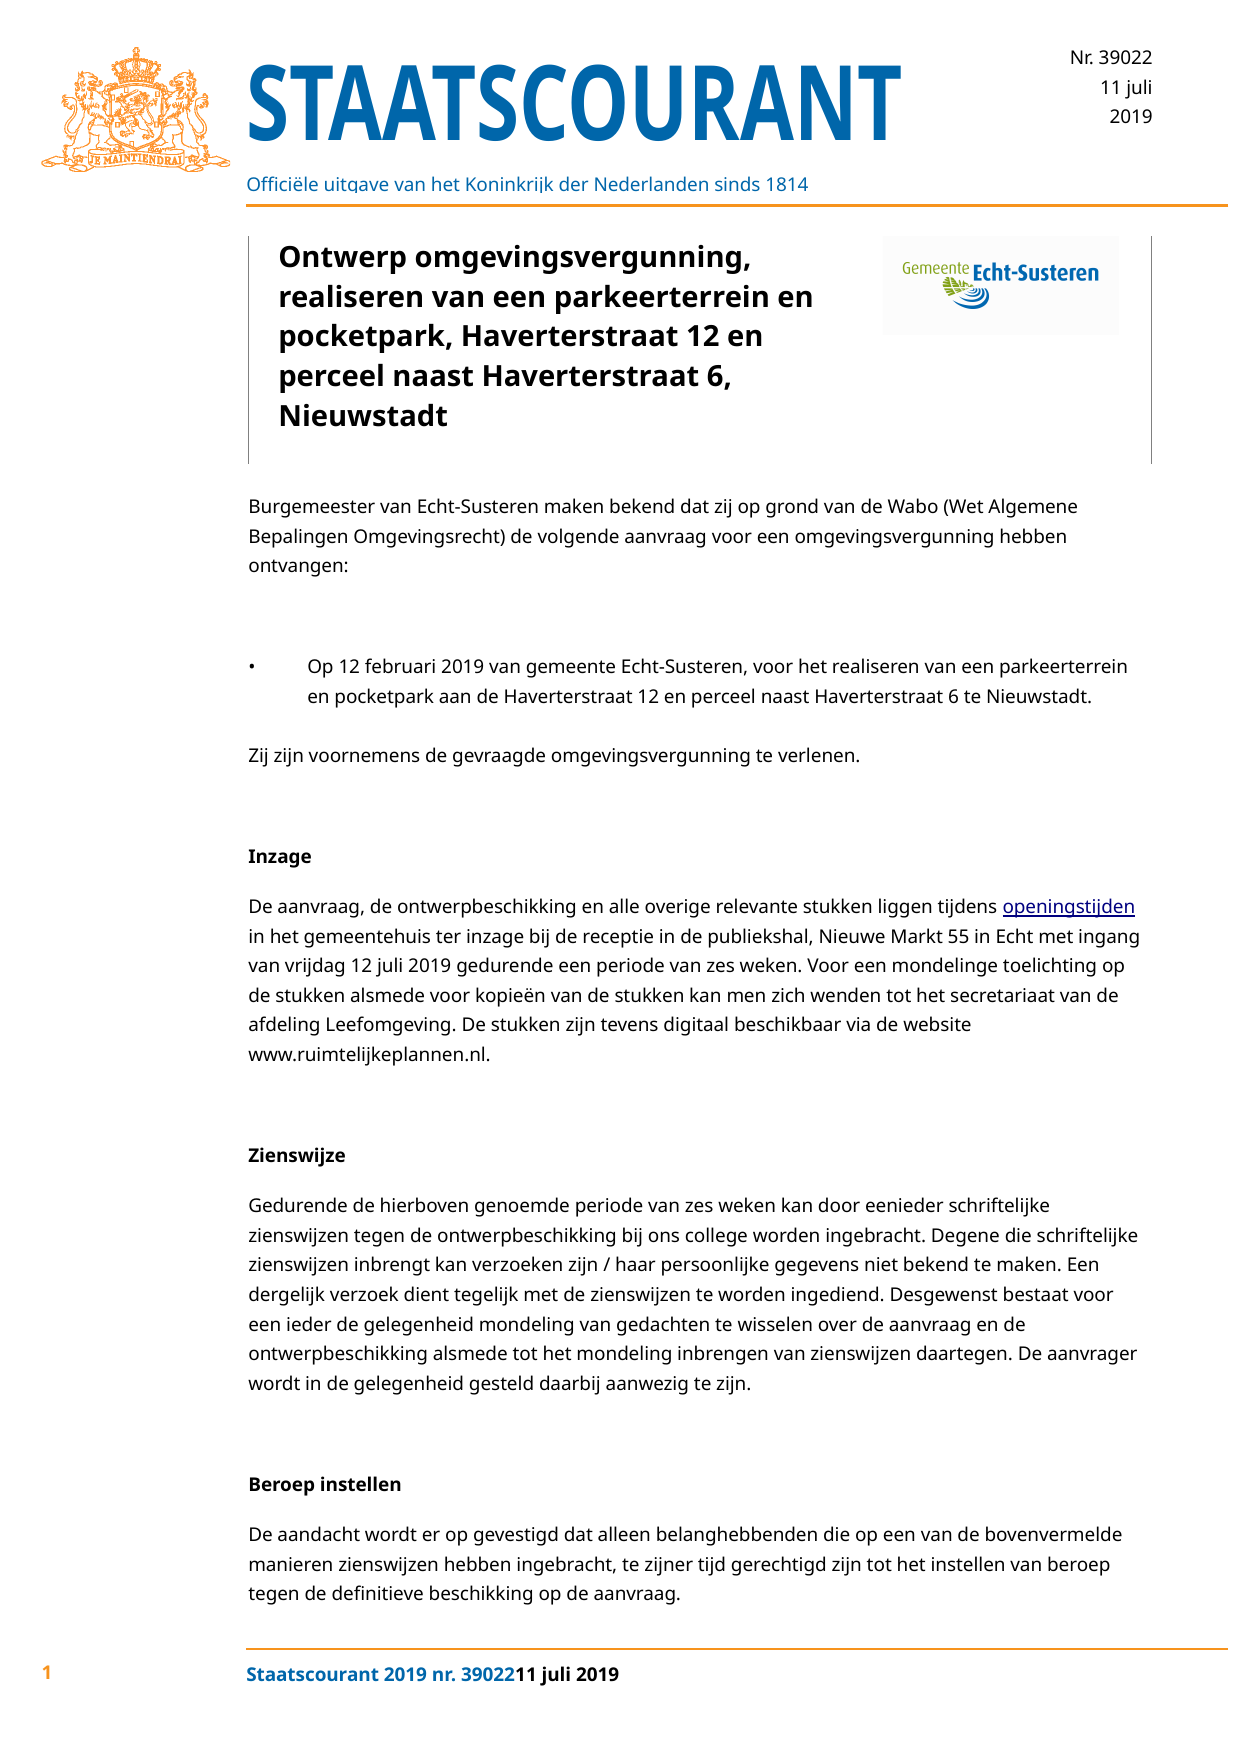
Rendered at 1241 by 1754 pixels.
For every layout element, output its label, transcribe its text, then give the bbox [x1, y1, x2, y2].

table_header Ontwerp omgevingsvergunning, realiseren van een parkeerterrein en pocketpark, Haverterstraat 12 en perceel naast Haverterstraat 6, Nieuwstadt [249, 236, 850, 464]
text Beroep instellen [248, 1471, 1152, 1497]
text Zienswijze [248, 1142, 1152, 1168]
text Gedurende de hierboven genoemde periode van zes weken kan door eenieder schriftelijke zienswijzen tegen de ontwerpbeschikking bij ons college worden ingebracht. Degene die schriftelijke zienswijzen inbrengt kan verzoeken zijn / haar persoonlijke gegevens niet bekend te maken. Een dergelijk verzoek dient tegelijk met de zienswijzen te worden ingediend. Desgewenst bestaat voor een ieder de gelegenheid mondeling van gedachten te wisselen over de aanvraag en de ontwerpbeschikking alsmede tot het mondeling inbrengen van zienswijzen daartegen. De aanvrager wordt in de gelegenheid gesteld daarbij aanwezig te zijn. [248, 1192, 1152, 1396]
list Op 12 februari 2019 van gemeente Echt-Susteren, voor het realiseren van een parkeerterrein en pocketpark aan de Haverterstraat 12 en perceel naast Haverterstraat 6 te Nieuwstadt. [248, 653, 1152, 709]
picture [882, 236, 1119, 335]
text De aanvraag, de ontwerpbeschikking en alle overige relevante stukken liggen tijdens openingstijden in het gemeentehuis ter inzage bij de receptie in de publiekshal, Nieuwe Markt 55 in Echt met ingang van vrijdag 12 juli 2019 gedurende een periode van zes weken. Voor een mondelinge toelichting op de stukken alsmede voor kopieën van de stukken kan men zich wenden tot het secretariaat van de afdeling Leefomgeving. De stukken zijn tevens digitaal beschikbaar via de website www.ruimtelijkeplannen.nl. [248, 893, 1152, 1067]
picture [41, 47, 231, 172]
text Inzage [248, 843, 1152, 869]
text Burgemeester van Echt-Susteren maken bekend dat zij op grond van de Wabo (Wet Algemene Bepalingen Omgevingsrecht) de volgende aanvraag voor een omgevingsvergunning hebben ontvangen: [248, 493, 1152, 578]
text De aandacht wordt er op gevestigd dat alleen belanghebbenden die op een van de bovenvermelde manieren zienswijzen hebben ingebracht, te zijner tijd gerechtigd zijn tot het instellen van beroep tegen de definitieve beschikking op de aanvraag. [248, 1521, 1152, 1606]
table_header [850, 236, 1151, 464]
text Zij zijn voornemens de gevraagde omgevingsvergunning te verlenen. [248, 742, 1152, 768]
